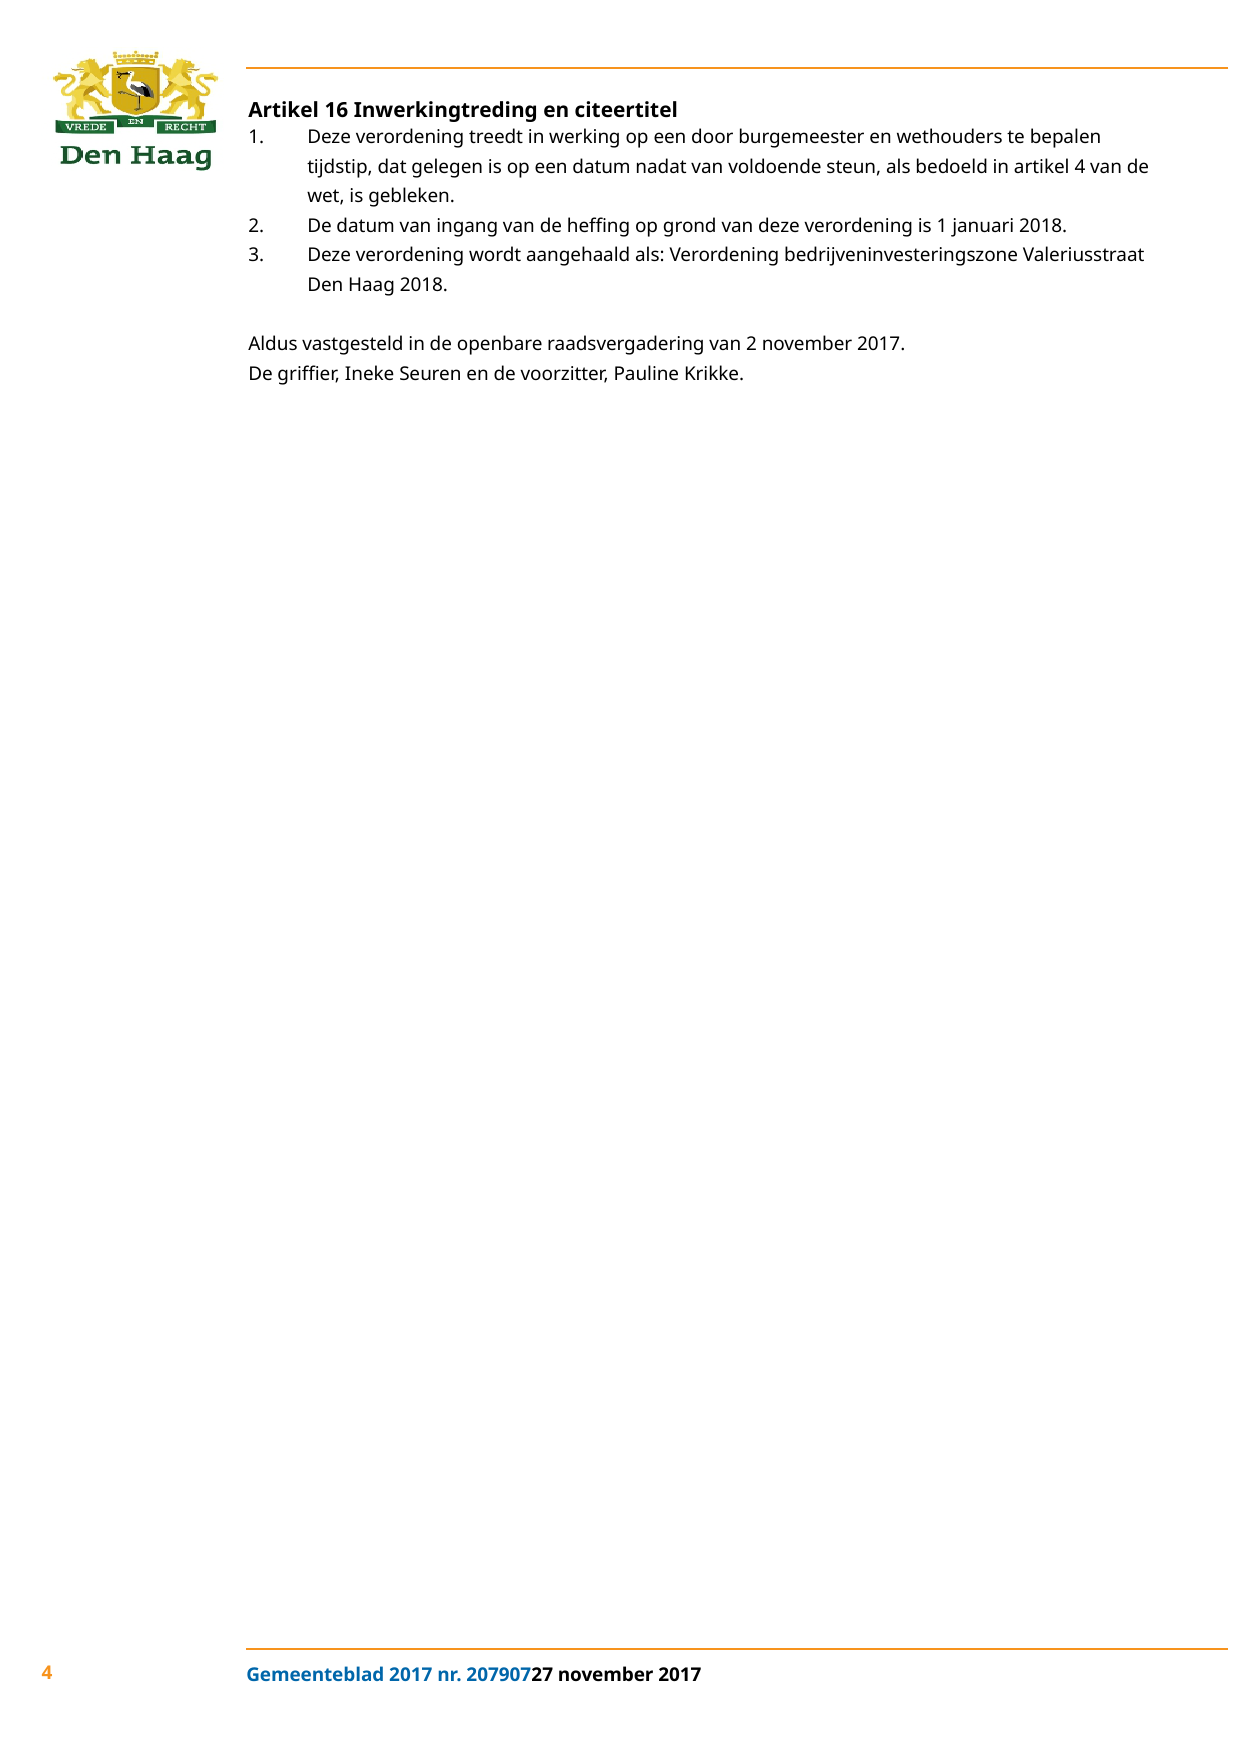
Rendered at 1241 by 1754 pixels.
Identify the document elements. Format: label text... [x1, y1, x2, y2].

text De griffier, Ineke Seuren en de voorzitter, Pauline Krikke. [248, 360, 1152, 386]
list De datum van ingang van de heffing op grond van deze verordening is 1 januari 2018. [248, 212, 1152, 238]
text Aldus vastgesteld in de openbare raadsvergadering van 2 november 2017. [248, 330, 1152, 356]
text Artikel 16 Inwerkingtreding en citeertitel [248, 95, 1152, 123]
list Deze verordening wordt aangehaald als: Verordening bedrijveninvesteringszone Valeriusstraat Den Haag 2018. [248, 242, 1152, 297]
picture [41, 47, 231, 172]
list Deze verordening treedt in werking op een door burgemeester en wethouders te bepalen tijdstip, dat gelegen is op een datum nadat van voldoende steun, als bedoeld in artikel 4 van de wet, is gebleken. [248, 123, 1152, 208]
